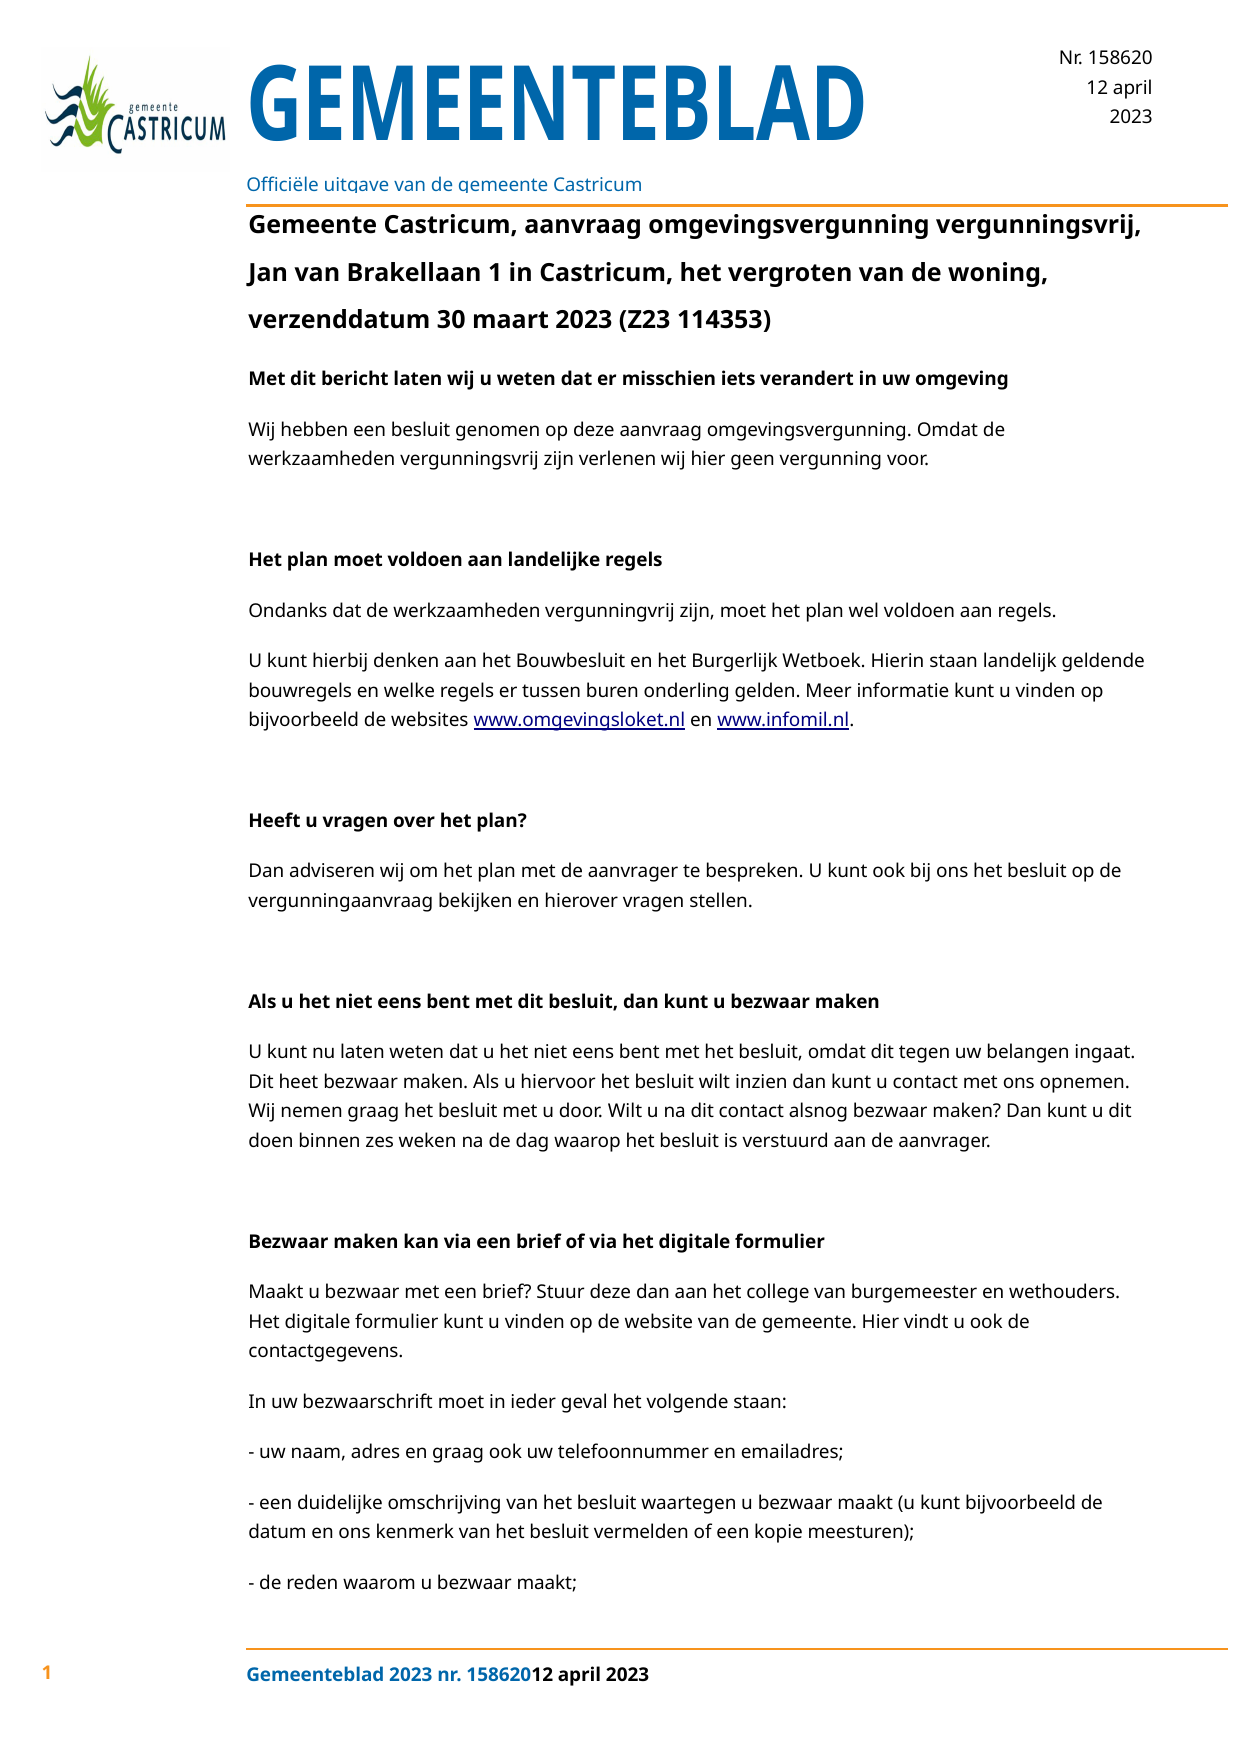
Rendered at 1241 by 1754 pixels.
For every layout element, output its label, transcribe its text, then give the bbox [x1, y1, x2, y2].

text U kunt nu laten weten dat u het niet eens bent met het besluit, omdat dit tegen uw belangen ingaat. Dit heet bezwaar maken. Als u hiervoor het besluit wilt inzien dan kunt u contact met ons opnemen. Wij nemen graag het besluit met u door. Wilt u na dit contact alsnog bezwaar maken? Dan kunt u dit doen binnen zes weken na de dag waarop het besluit is verstuurd aan de aanvrager. [248, 1038, 1152, 1153]
text Heeft u vragen over het plan? [248, 807, 1152, 833]
text Maakt u bezwaar met een brief? Stuur deze dan aan het college van burgemeester en wethouders. Het digitale formulier kunt u vinden op de website van de gemeente. Hier vindt u ook de contactgegevens. [248, 1278, 1152, 1363]
text Gemeente Castricum, aanvraag omgevingsvergunning vergunningsvrij, Jan van Brakellaan 1 in Castricum, het vergroten van de woning, verzenddatum 30 maart 2023 (Z23 114353) [248, 207, 1152, 336]
text Bezwaar maken kan via een brief of via het digitale formulier [248, 1228, 1152, 1254]
text U kunt hierbij denken aan het Bouwbesluit en het Burgerlijk Wetboek. Hierin staan landelijk geldende bouwregels en welke regels er tussen buren onderling gelden. Meer informatie kunt u vinden op bijvoorbeeld de websites www.omgevingsloket.nl en www.infomil.nl. [248, 647, 1152, 732]
text - uw naam, adres en graag ook uw telefoonnummer en emailadres; [248, 1438, 1152, 1464]
text Wij hebben een besluit genomen op deze aanvraag omgevingsvergunning. Omdat de werkzaamheden vergunningsvrij zijn verlenen wij hier geen vergunning voor. [248, 416, 1152, 471]
text Als u het niet eens bent met dit besluit, dan kunt u bezwaar maken [248, 988, 1152, 1014]
text Ondanks dat de werkzaamheden vergunningvrij zijn, moet het plan wel voldoen aan regels. [248, 597, 1152, 622]
text - een duidelijke omschrijving van het besluit waartegen u bezwaar maakt (u kunt bijvoorbeeld de datum en ons kenmerk van het besluit vermelden of een kopie meesturen); [248, 1489, 1152, 1544]
text Met dit bericht laten wij u weten dat er misschien iets verandert in uw omgeving [248, 366, 1152, 391]
text In uw bezwaarschrift moet in ieder geval het volgende staan: [248, 1388, 1152, 1414]
text Het plan moet voldoen aan landelijke regels [248, 546, 1152, 572]
text Dan adviseren wij om het plan met de aanvrager te bespreken. U kunt ook bij ons het besluit op de vergunningaanvraag bekijken en hierover vragen stellen. [248, 858, 1152, 913]
text - de reden waarom u bezwaar maakt; [248, 1569, 1152, 1594]
picture [41, 47, 231, 172]
